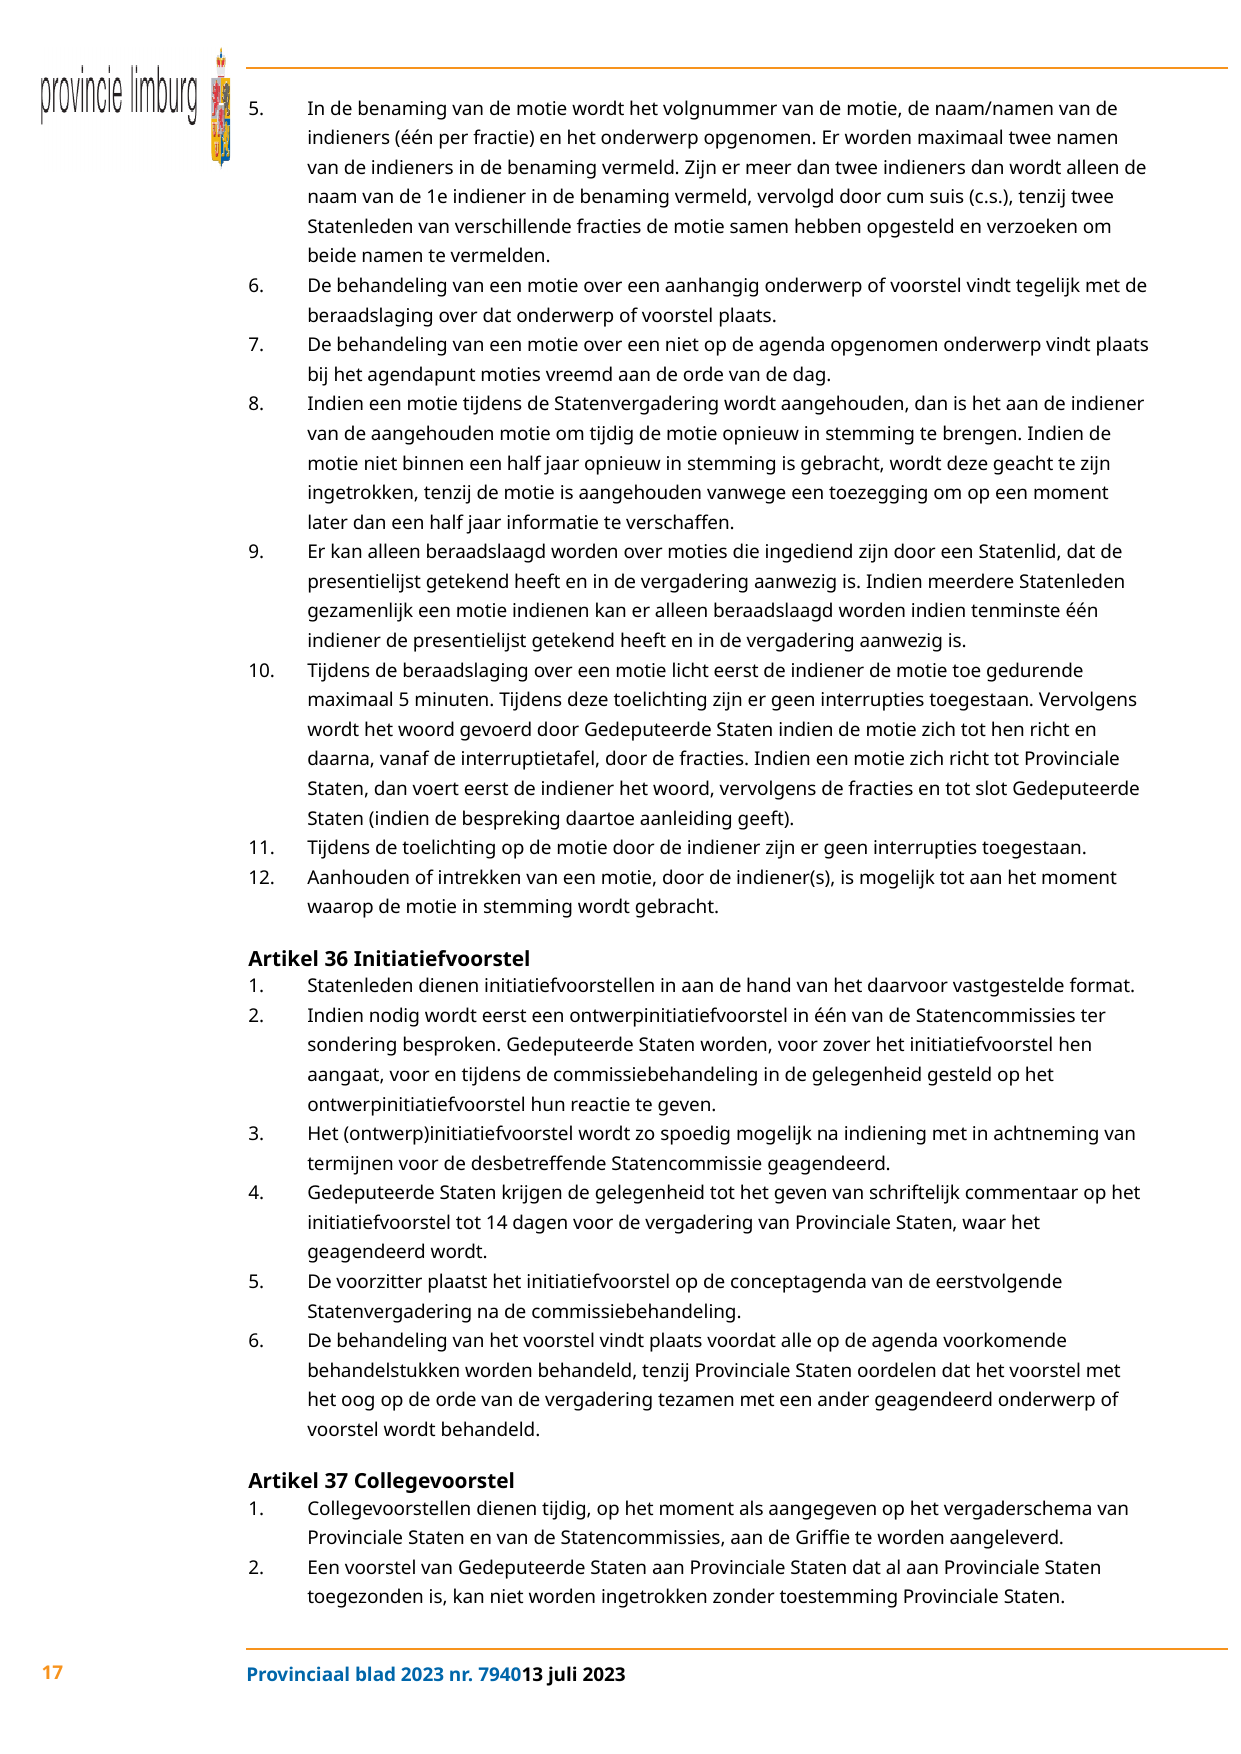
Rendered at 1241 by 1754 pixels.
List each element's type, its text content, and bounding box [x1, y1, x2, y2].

text Artikel 37 Collegevoorstel [248, 1467, 1152, 1495]
list Tijdens de toelichting op de motie door de indiener zijn er geen interrupties toegestaan. [248, 834, 1152, 860]
list Indien een motie tijdens de Statenvergadering wordt aangehouden, dan is het aan de indiener van de aangehouden motie om tijdig de motie opnieuw in stemming te brengen. Indien de motie niet binnen een half jaar opnieuw in stemming is gebracht, wordt deze geacht te zijn ingetrokken, tenzij de motie is aangehouden vanwege een toezegging om op een moment later dan een half jaar informatie te verschaffen. [248, 391, 1152, 535]
list De behandeling van een motie over een niet op de agenda opgenomen onderwerp vindt plaats bij het agendapunt moties vreemd aan de orde van de dag. [248, 331, 1152, 387]
list Het (ontwerp)initiatiefvoorstel wordt zo spoedig mogelijk na indiening met in achtneming van termijnen voor de desbetreffende Statencommissie geagendeerd. [248, 1120, 1152, 1176]
list Collegevoorstellen dienen tijdig, op het moment als aangegeven op het vergaderschema van Provinciale Staten en van de Statencommissies, aan de Griffie te worden aangeleverd. [248, 1495, 1152, 1550]
list Gedeputeerde Staten krijgen de gelegenheid tot het geven van schriftelijk commentaar op het initiatiefvoorstel tot 14 dagen voor de vergadering van Provinciale Staten, waar het geagendeerd wordt. [248, 1179, 1152, 1264]
list Er kan alleen beraadslaagd worden over moties die ingediend zijn door een Statenlid, dat de presentielijst getekend heeft en in de vergadering aanwezig is. Indien meerdere Statenleden gezamenlijk een motie indienen kan er alleen beraadslaagd worden indien tenminste één indiener de presentielijst getekend heeft en in de vergadering aanwezig is. [248, 538, 1152, 653]
list Indien nodig wordt eerst een ontwerpinitiatiefvoorstel in één van de Statencommissies ter sondering besproken. Gedeputeerde Staten worden, voor zover het initiatiefvoorstel hen aangaat, voor en tijdens de commissiebehandeling in de gelegenheid gesteld op het ontwerpinitiatiefvoorstel hun reactie te geven. [248, 1002, 1152, 1116]
list In de benaming van de motie wordt het volgnummer van de motie, de naam/namen van de indieners (één per fractie) en het onderwerp opgenomen. Er worden maximaal twee namen van de indieners in de benaming vermeld. Zijn er meer dan twee indieners dan wordt alleen de naam van de 1e indiener in de benaming vermeld, vervolgd door cum suis (c.s.), tenzij twee Statenleden van verschillende fracties de motie samen hebben opgesteld en verzoeken om beide namen te vermelden. [248, 95, 1152, 268]
picture [41, 47, 231, 172]
list Een voorstel van Gedeputeerde Staten aan Provinciale Staten dat al aan Provinciale Staten toegezonden is, kan niet worden ingetrokken zonder toestemming Provinciale Staten. [248, 1554, 1152, 1609]
list De behandeling van een motie over een aanhangig onderwerp of voorstel vindt tegelijk met de beraadslaging over dat onderwerp of voorstel plaats. [248, 272, 1152, 328]
text Artikel 36 Initiatiefvoorstel [248, 944, 1152, 972]
list Statenleden dienen initiatiefvoorstellen in aan de hand van het daarvoor vastgestelde format. [248, 972, 1152, 998]
list Tijdens de beraadslaging over een motie licht eerst de indiener de motie toe gedurende maximaal 5 minuten. Tijdens deze toelichting zijn er geen interrupties toegestaan. Vervolgens wordt het woord gevoerd door Gedeputeerde Staten indien de motie zich tot hen richt en daarna, vanaf de interruptietafel, door de fracties. Indien een motie zich richt tot Provinciale Staten, dan voert eerst de indiener het woord, vervolgens de fracties en tot slot Gedeputeerde Staten (indien de bespreking daartoe aanleiding geeft). [248, 657, 1152, 831]
list Aanhouden of intrekken van een motie, door de indiener(s), is mogelijk tot aan het moment waarop de motie in stemming wordt gebracht. [248, 864, 1152, 919]
list De behandeling van het voorstel vindt plaats voordat alle op de agenda voorkomende behandelstukken worden behandeld, tenzij Provinciale Staten oordelen dat het voorstel met het oog op de orde van de vergadering tezamen met een ander geagendeerd onderwerp of voorstel wordt behandeld. [248, 1327, 1152, 1442]
list De voorzitter plaatst het initiatiefvoorstel op de conceptagenda van de eerstvolgende Statenvergadering na de commissiebehandeling. [248, 1268, 1152, 1323]
